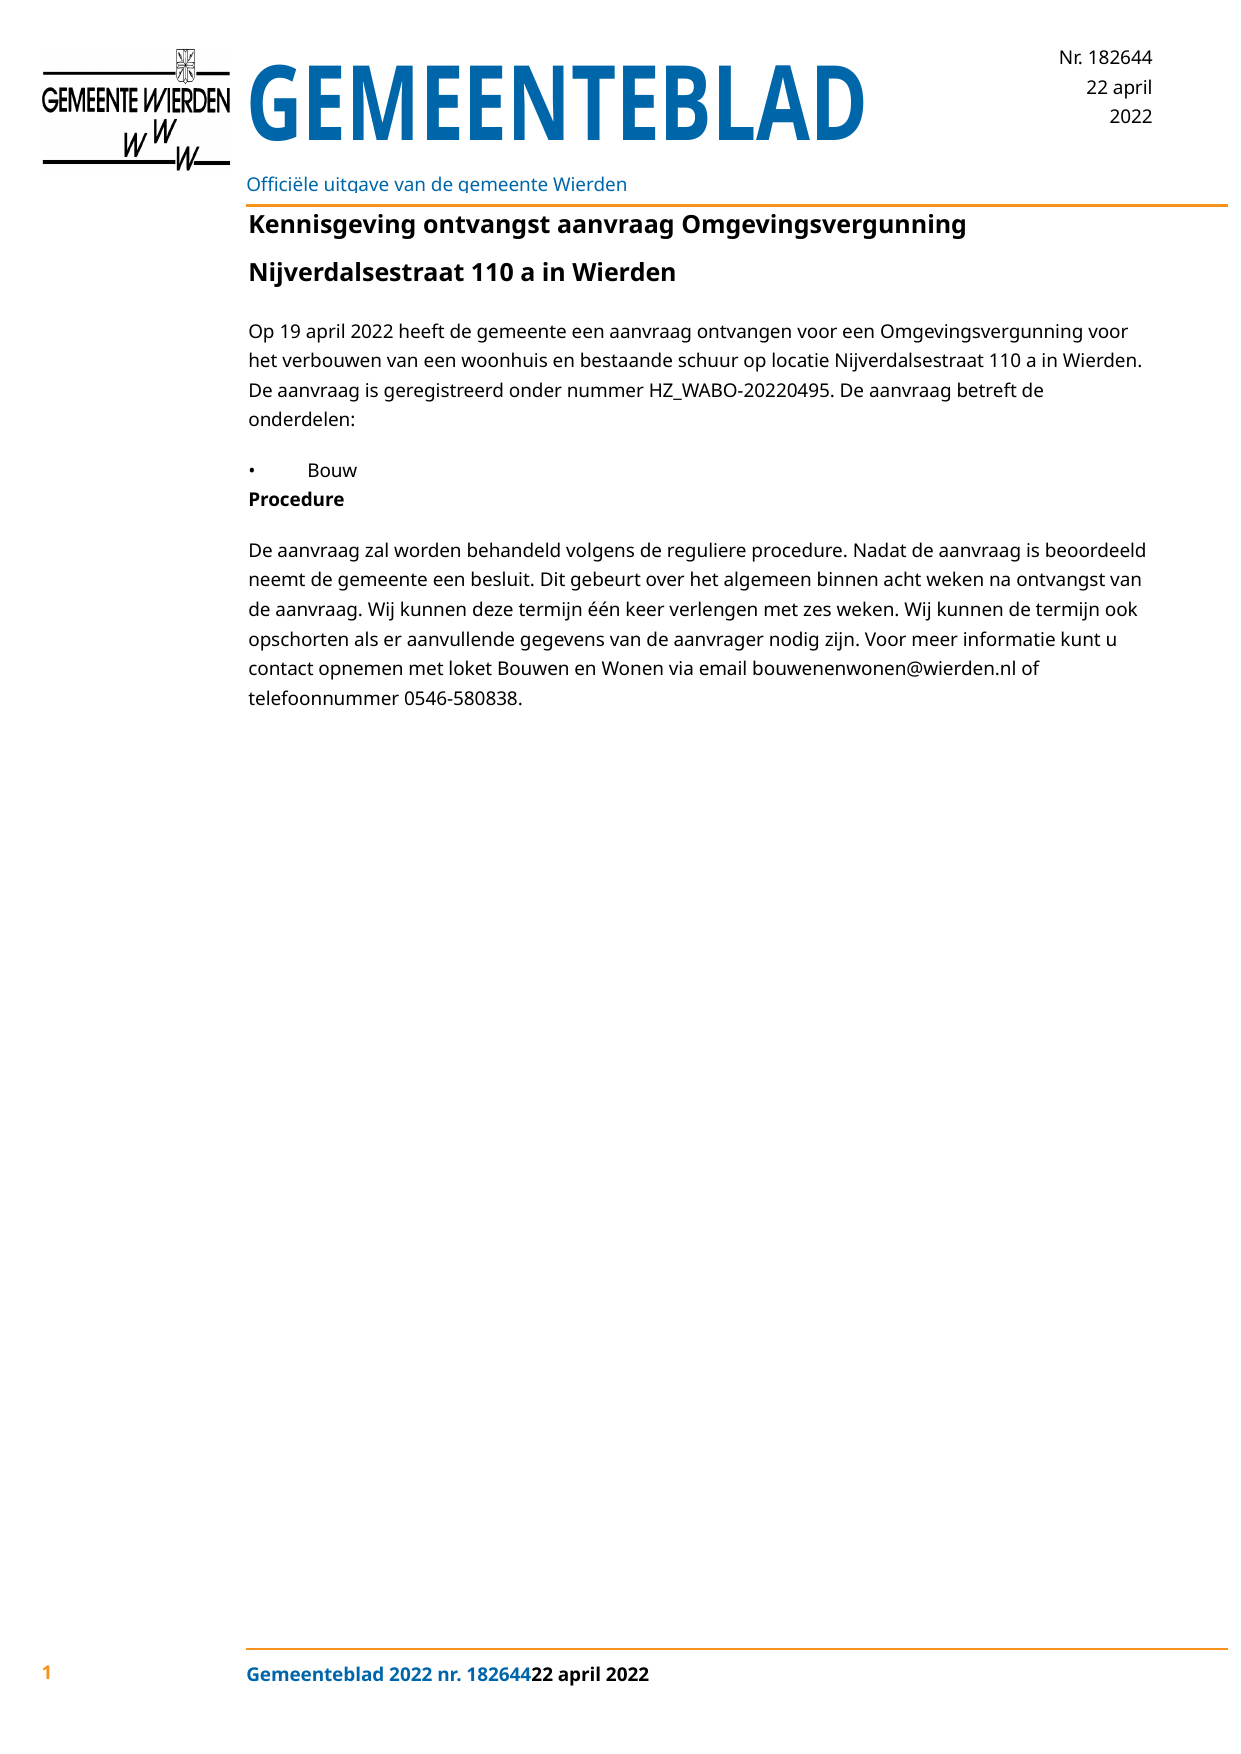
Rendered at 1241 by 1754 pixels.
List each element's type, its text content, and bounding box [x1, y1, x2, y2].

text Procedure [248, 487, 1152, 512]
text De aanvraag zal worden behandeld volgens de reguliere procedure. Nadat de aanvraag is beoordeeld neemt de gemeente een besluit. Dit gebeurt over het algemeen binnen acht weken na ontvangst van de aanvraag. Wij kunnen deze termijn één keer verlengen met zes weken. Wij kunnen de termijn ook opschorten als er aanvullende gegevens van de aanvrager nodig zijn. Voor meer informatie kunt u contact opnemen met loket Bouwen en Wonen via email bouwenenwonen@wierden.nl of telefoonnummer 0546-580838. [248, 537, 1152, 711]
picture [41, 47, 231, 172]
text Op 19 april 2022 heeft de gemeente een aanvraag ontvangen voor een Omgevingsvergunning voor het verbouwen van een woonhuis en bestaande schuur op locatie Nijverdalsestraat 110 a in Wierden. De aanvraag is geregistreerd onder nummer HZ_WABO-20220495. De aanvraag betreft de onderdelen: [248, 318, 1152, 432]
list Bouw [248, 457, 1152, 483]
text Kennisgeving ontvangst aanvraag Omgevingsvergunning Nijverdalsestraat 110 a in Wierden [248, 207, 1152, 288]
